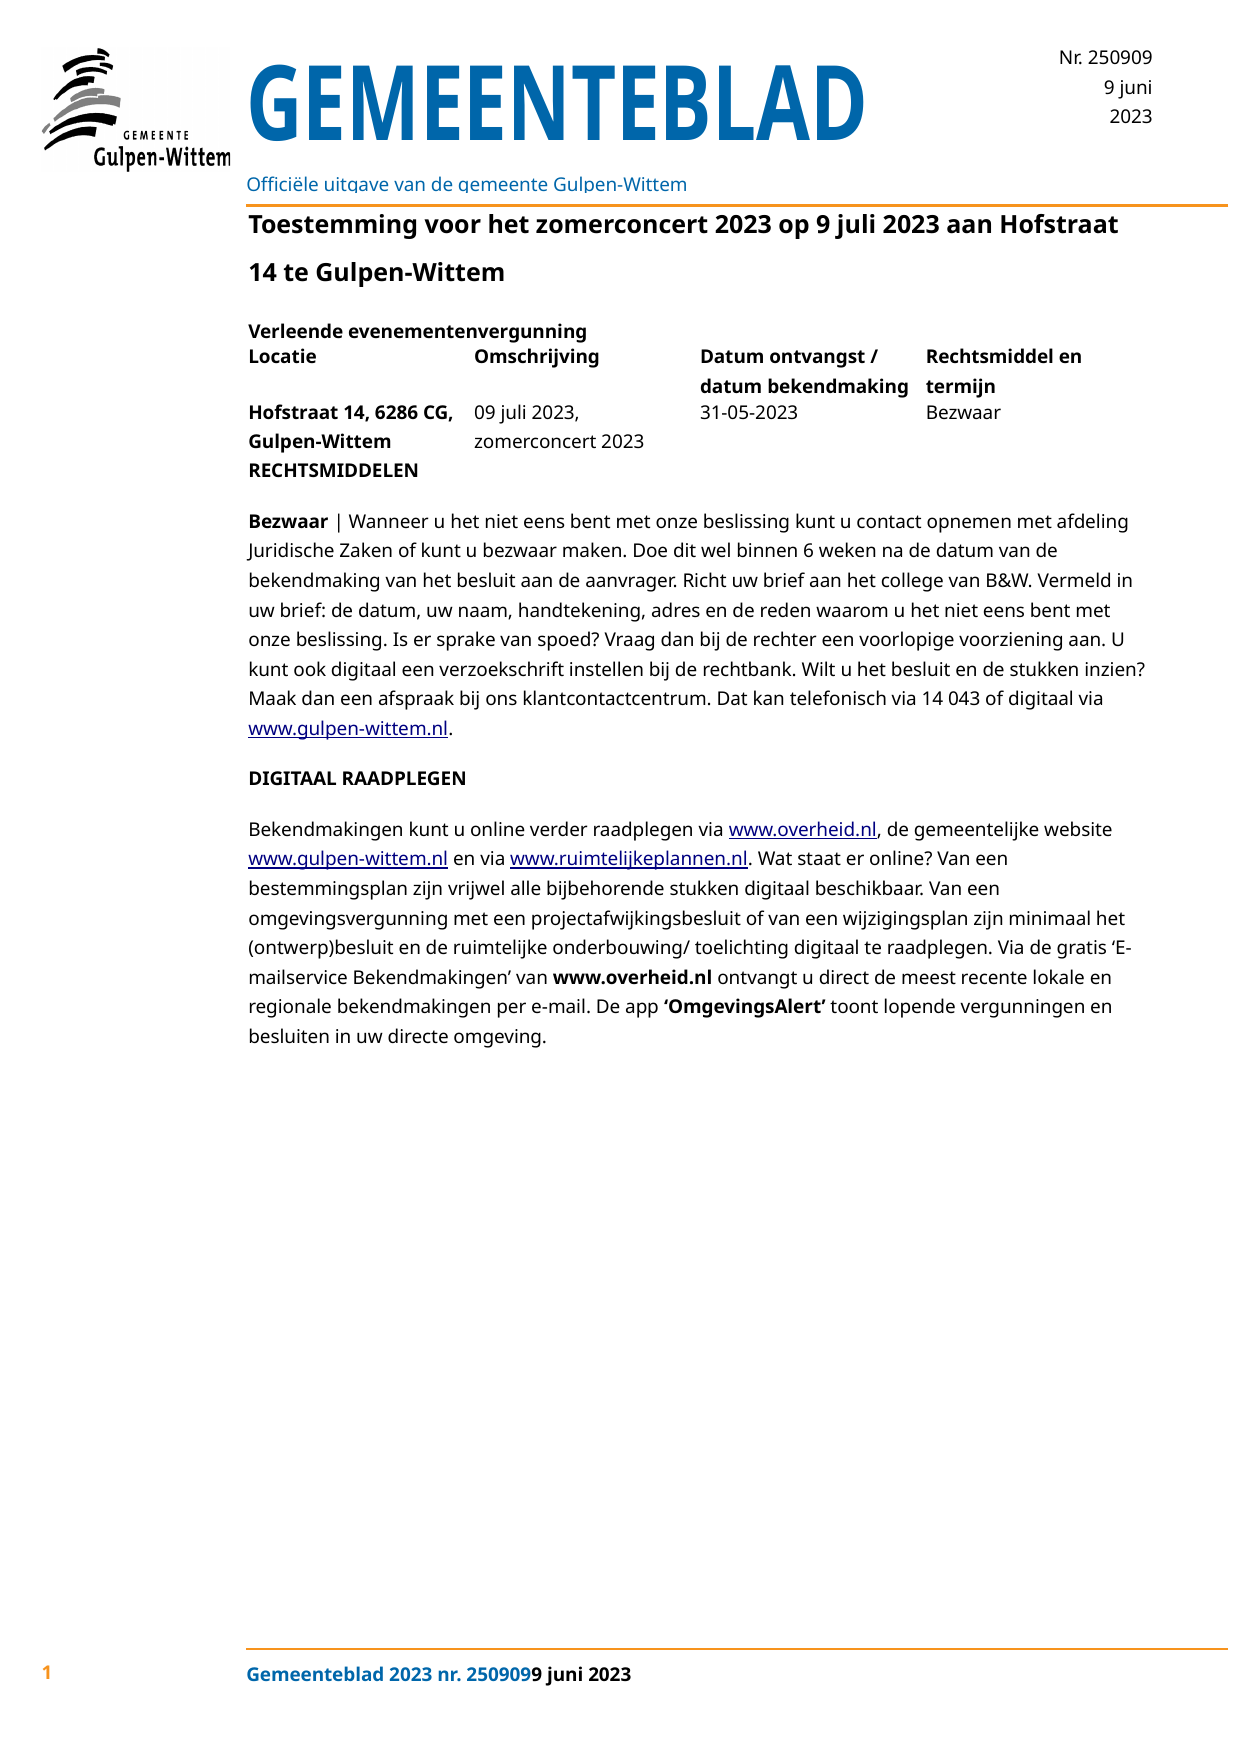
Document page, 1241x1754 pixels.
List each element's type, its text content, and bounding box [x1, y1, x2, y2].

text Bezwaar | Wanneer u het niet eens bent met onze beslissing kunt u contact opnemen met afdeling Juridische Zaken of kunt u bezwaar maken. Doe dit wel binnen 6 weken na de datum van de bekendmaking van het besluit aan de aanvrager. Richt uw brief aan het college van B&W. Vermeld in uw brief: de datum, uw naam, handtekening, adres en de reden waarom u het niet eens bent met onze beslissing. Is er sprake van spoed? Vraag dan bij de rechter een voorlopige voorziening aan. U kunt ook digitaal een verzoekschrift instellen bij de rechtbank. Wilt u het besluit en de stukken inzien? Maak dan een afspraak bij ons klantcontactcentrum. Dat kan telefonisch via 14 043 of digitaal via www.gulpen-wittem.nl. [248, 508, 1152, 741]
table_header Verleende evenementenvergunning [248, 318, 1152, 344]
table_cell Omschrijving [474, 344, 700, 399]
table_cell Locatie [248, 344, 474, 399]
table_cell Datum ontvangst / datum bekendmaking [700, 344, 926, 399]
text RECHTSMIDDELEN [248, 458, 1152, 483]
table_cell Hofstraat 14, 6286 CG, Gulpen-Wittem [248, 399, 474, 454]
text DIGITAAL RAADPLEGEN [248, 766, 1152, 791]
picture [41, 47, 231, 172]
text Bekendmakingen kunt u online verder raadplegen via www.overheid.nl, de gemeentelijke website www.gulpen-wittem.nl en via www.ruimtelijkeplannen.nl. Wat staat er online? Van een bestemmingsplan zijn vrijwel alle bijbehorende stukken digitaal beschikbaar. Van een omgevingsvergunning met een projectafwijkingsbesluit of van een wijzigingsplan zijn minimaal het (ontwerp)besluit en de ruimtelijke onderbouwing/ toelichting digitaal te raadplegen. Via de gratis ‘E-mailservice Bekendmakingen’ van www.overheid.nl ontvangt u direct de meest recente lokale en regionale bekendmakingen per e-mail. De app ‘OmgevingsAlert’ toont lopende vergunningen en besluiten in uw directe omgeving. [248, 816, 1152, 1049]
table_cell 09 juli 2023, zomerconcert 2023 [474, 399, 700, 454]
table_cell Rechtsmiddel en termijn [926, 344, 1152, 399]
text Toestemming voor het zomerconcert 2023 op 9 juli 2023 aan Hofstraat 14 te Gulpen-Wittem [248, 207, 1152, 288]
table_cell Bezwaar [926, 399, 1152, 454]
table_cell 31-05-2023 [700, 399, 926, 454]
